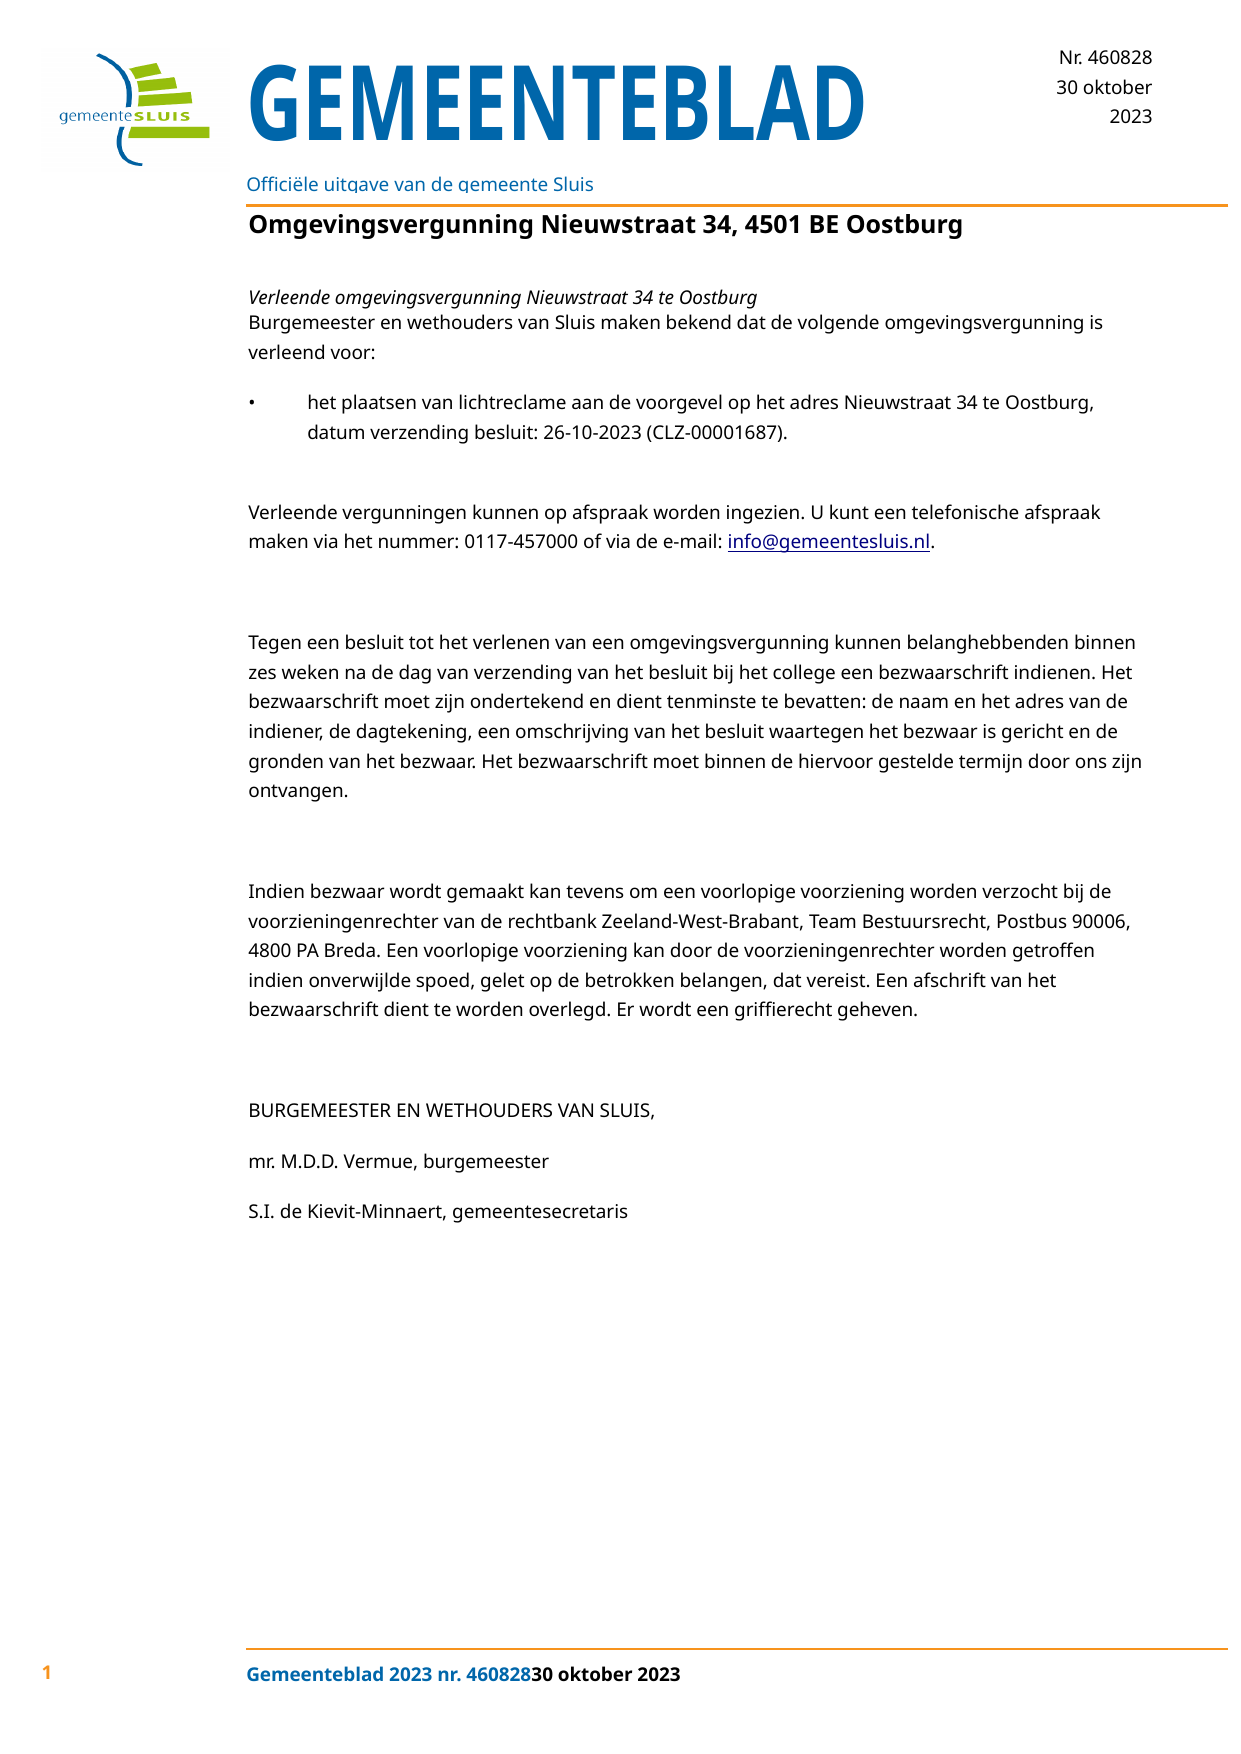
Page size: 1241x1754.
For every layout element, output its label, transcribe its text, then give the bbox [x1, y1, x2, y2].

picture [41, 47, 231, 172]
text Burgemeester en wethouders van Sluis maken bekend dat de volgende omgevingsvergunning is verleend voor: [248, 309, 1152, 365]
text Indien bezwaar wordt gemaakt kan tevens om een voorlopige voorziening worden verzocht bij de voorzieningenrechter van de rechtbank Zeeland-West-Brabant, Team Bestuursrecht, Postbus 90006, 4800 PA Breda. Een voorlopige voorziening kan door de voorzieningenrechter worden getroffen indien onverwijlde spoed, gelet op de betrokken belangen, dat vereist. Een afschrift van het bezwaarschrift dient te worden overlegd. Er wordt een griffierecht geheven. [248, 878, 1152, 1022]
text Verleende vergunningen kunnen op afspraak worden ingezien. U kunt een telefonische afspraak maken via het nummer: 0117-457000 of via de e-mail: info@gemeentesluis.nl. [248, 499, 1152, 554]
text Omgevingsvergunning Nieuwstraat 34, 4501 BE Oostburg [248, 207, 1152, 241]
text Tegen een besluit tot het verlenen van een omgevingsvergunning kunnen belanghebbenden binnen zes weken na de dag van verzending van het besluit bij het college een bezwaarschrift indienen. Het bezwaarschrift moet zijn ondertekend en dient tenminste te bevatten: de naam en het adres van de indiener, de dagtekening, een omschrijving van het besluit waartegen het bezwaar is gericht en de gronden van het bezwaar. Het bezwaarschrift moet binnen de hiervoor gestelde termijn door ons zijn ontvangen. [248, 629, 1152, 803]
list het plaatsen van lichtreclame aan de voorgevel op het adres Nieuwstraat 34 te Oostburg, datum verzending besluit: 26-10-2023 (CLZ-00001687). [248, 389, 1152, 445]
text BURGEMEESTER EN WETHOUDERS VAN SLUIS, [248, 1097, 1152, 1123]
text mr. M.D.D. Vermue, burgemeester [248, 1148, 1152, 1174]
text Verleende omgevingsvergunning Nieuwstraat 34 te Oostburg [248, 284, 1152, 309]
text S.I. de Kievit-Minnaert, gemeentesecretaris [248, 1198, 1152, 1224]
